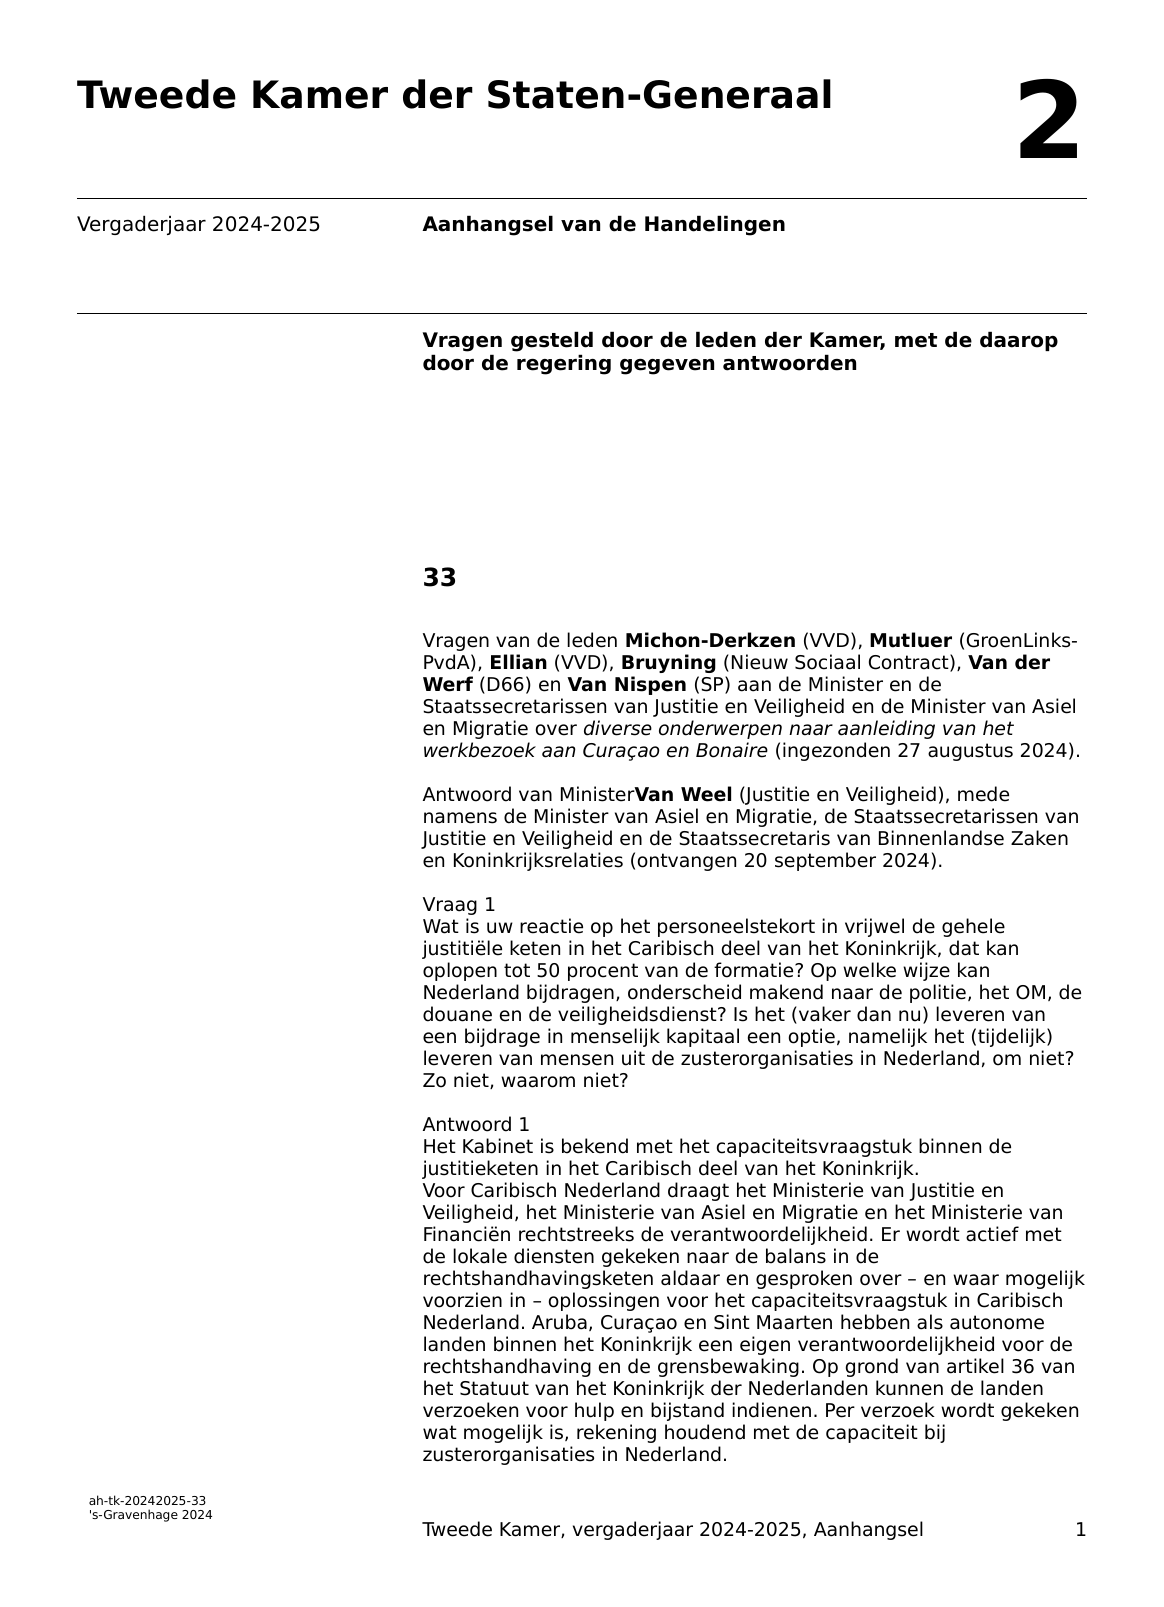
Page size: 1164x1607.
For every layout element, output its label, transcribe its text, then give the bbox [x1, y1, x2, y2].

text Het Kabinet is bekend met het capaciteitsvraagstuk binnen de justitieketen in het Caribisch deel van het Koninkrijk. [422, 1136, 1087, 1180]
text Vraag 1 [422, 894, 1087, 916]
table_header 2 [886, 59, 1087, 198]
text Wat is uw reactie op het personeelstekort in vrijwel de gehele justitiële keten in het Caribisch deel van het Koninkrijk, dat kan oplopen tot 50 procent van de formatie? Op welke wijze kan Nederland bijdragen, onderscheid makend naar de politie, het OM, de douane en de veiligheidsdienst? Is het (vaker dan nu) leveren van een bijdrage in menselijk kapitaal een optie, namelijk het (tijdelijk) leveren van mensen uit de zusterorganisaties in Nederland, om niet? Zo niet, waarom niet? [422, 916, 1087, 1092]
table_cell Aanhangsel van de Handelingen [422, 199, 1087, 313]
table_cell Vergaderjaar 2024-2025 [77, 199, 422, 313]
text ah-tk-20242025-33 [88, 1494, 323, 1508]
text Antwoord van MinisterVan Weel (Justitie en Veiligheid), mede namens de Minister van Asiel en Migratie, de Staatssecretarissen van Justitie en Veiligheid en de Staatssecretaris van Binnenlandse Zaken en Koninkrijksrelaties (ontvangen 20 september 2024). [422, 784, 1087, 872]
text Antwoord 1 [422, 1114, 1087, 1136]
table_cell [77, 314, 422, 375]
table_header Tweede Kamer der Staten-Generaal [77, 59, 886, 198]
table_cell Vragen gesteld door de leden der Kamer, met de daarop door de regering gegeven antwoorden [422, 314, 1087, 375]
text 33 [422, 563, 1087, 592]
text Vragen van de leden Michon-Derkzen (VVD), Mutluer (GroenLinks-PvdA), Ellian (VVD), Bruyning (Nieuw Sociaal Contract), Van der Werf (D66) en Van Nispen (SP) aan de Minister en de Staatssecretarissen van Justitie en Veiligheid en de Minister van Asiel en Migratie over diverse onderwerpen naar aanleiding van het werkbezoek aan Curaçao en Bonaire (ingezonden 27 augustus 2024). [422, 630, 1087, 762]
text Voor Caribisch Nederland draagt het Ministerie van Justitie en Veiligheid, het Ministerie van Asiel en Migratie en het Ministerie van Financiën rechtstreeks de verantwoordelijkheid. Er wordt actief met de lokale diensten gekeken naar de balans in de rechtshandhavingsketen aldaar en gesproken over – en waar mogelijk voorzien in – oplossingen voor het capaciteitsvraagstuk in Caribisch Nederland. Aruba, Curaçao en Sint Maarten hebben als autonome landen binnen het Koninkrijk een eigen verantwoordelijkheid voor de rechtshandhaving en de grensbewaking. Op grond van artikel 36 van het Statuut van het Koninkrijk der Nederlanden kunnen de landen verzoeken voor hulp en bijstand indienen. Per verzoek wordt gekeken wat mogelijk is, rekening houdend met de capaciteit bij zusterorganisaties in Nederland. [422, 1180, 1087, 1466]
text 's-Gravenhage 2024 [88, 1508, 323, 1522]
